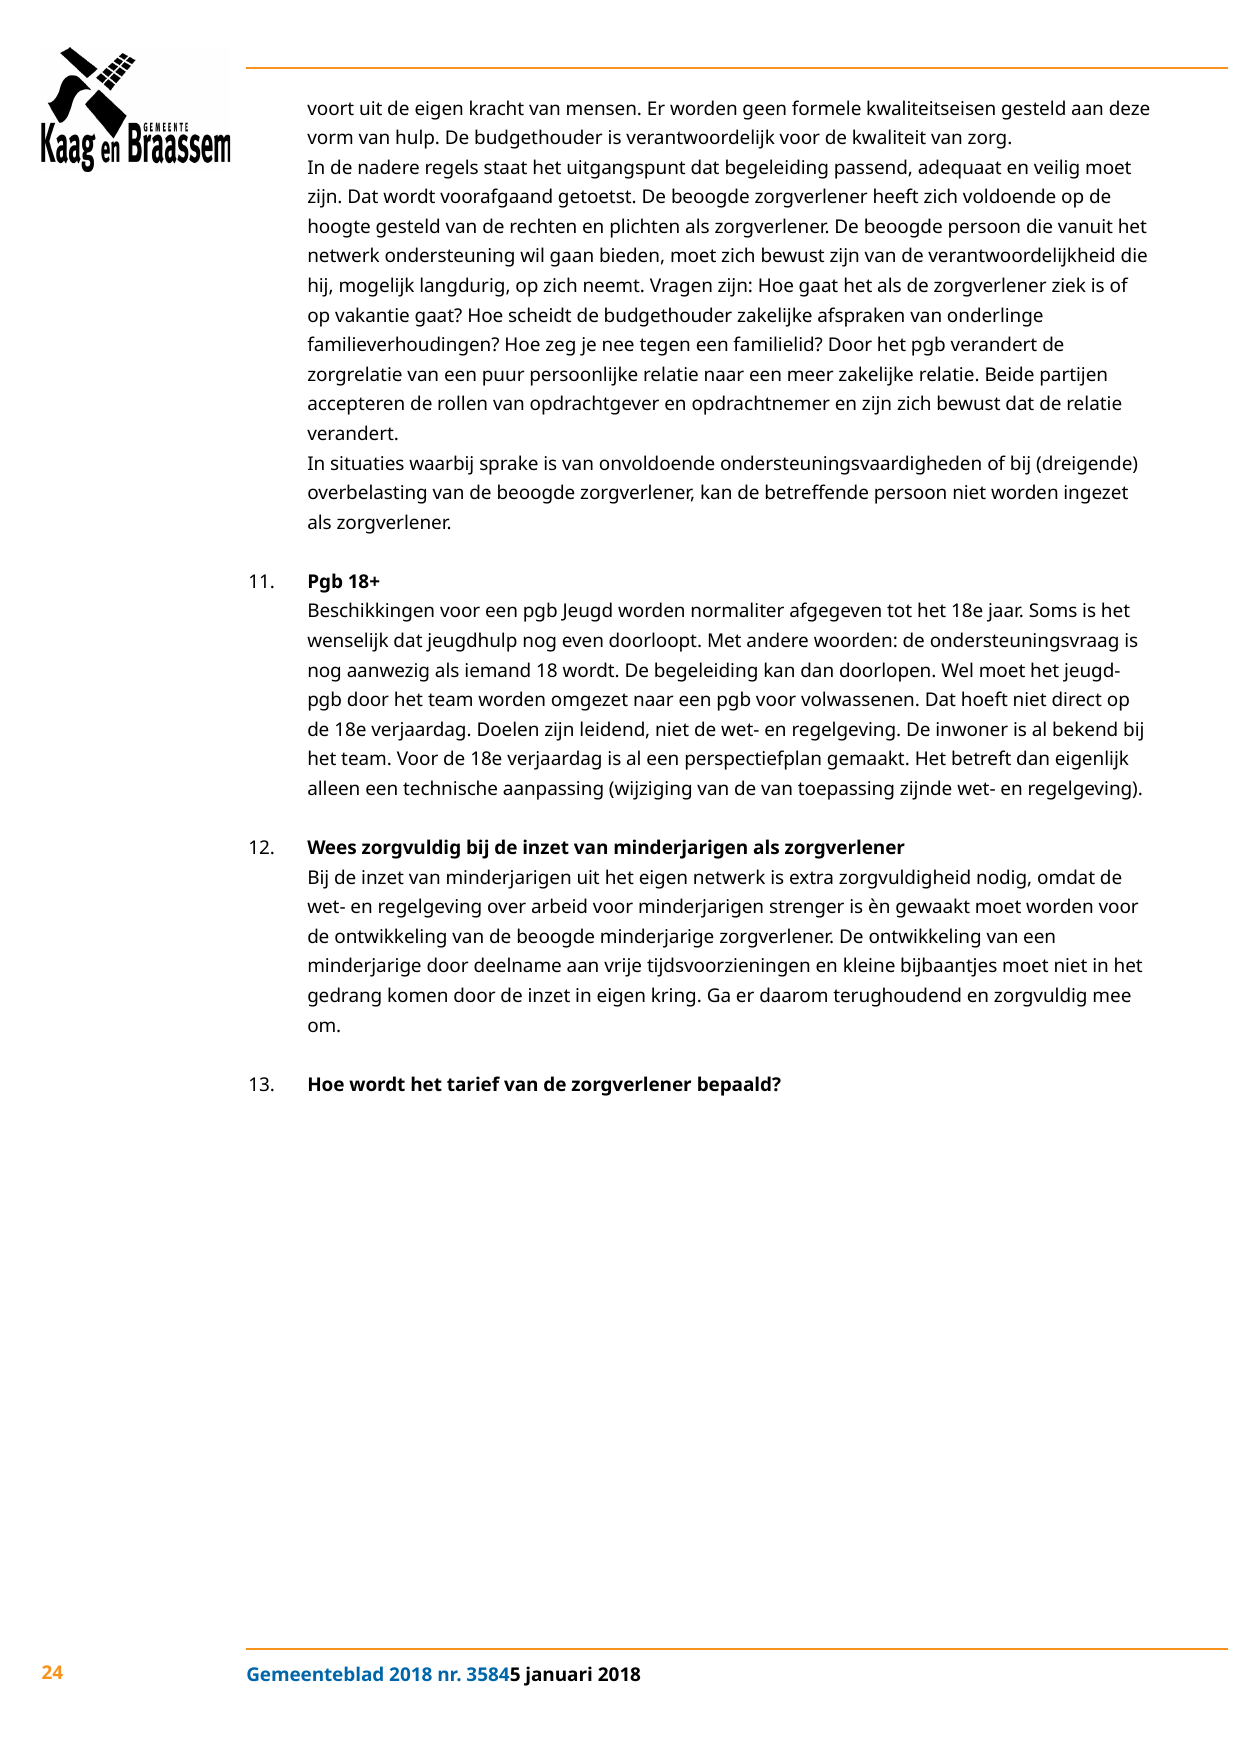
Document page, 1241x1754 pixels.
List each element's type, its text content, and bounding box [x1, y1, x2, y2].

list In situaties waarbij sprake is van onvoldoende ondersteuningsvaardigheden of bij (dreigende) overbelasting van de beoogde zorgverlener, kan de betreffende persoon niet worden ingezet als zorgverlener. [248, 450, 1152, 535]
list Hoe wordt het tarief van de zorgverlener bepaald? [248, 1071, 1152, 1097]
list In de nadere regels staat het uitgangspunt dat begeleiding passend, adequaat en veilig moet zijn. Dat wordt voorafgaand getoetst. De beoogde zorgverlener heeft zich voldoende op de hoogte gesteld van de rechten en plichten als zorgverlener. De beoogde persoon die vanuit het netwerk ondersteuning wil gaan bieden, moet zich bewust zijn van de verantwoordelijkheid die hij, mogelijk langdurig, op zich neemt. Vragen zijn: Hoe gaat het als de zorgverlener ziek is of op vakantie gaat? Hoe scheidt de budgethouder zakelijke afspraken van onderlinge familieverhoudingen? Hoe zeg je nee tegen een familielid? Door het pgb verandert de zorgrelatie van een puur persoonlijke relatie naar een meer zakelijke relatie. Beide partijen accepteren de rollen van opdrachtgever en opdrachtnemer en zijn zich bewust dat de relatie verandert. [248, 154, 1152, 446]
list Wees zorgvuldig bij de inzet van minderjarigen als zorgverlener [248, 834, 1152, 860]
list Beschikkingen voor een pgb Jeugd worden normaliter afgegeven tot het 18e jaar. Soms is het wenselijk dat jeugdhulp nog even doorloopt. Met andere woorden: de ondersteuningsvraag is nog aanwezig als iemand 18 wordt. De begeleiding kan dan doorlopen. Wel moet het jeugd-pgb door het team worden omgezet naar een pgb voor volwassenen. Dat hoeft niet direct op de 18e verjaardag. Doelen zijn leidend, niet de wet- en regelgeving. De inwoner is al bekend bij het team. Voor de 18e verjaardag is al een perspectiefplan gemaakt. Het betreft dan eigenlijk alleen een technische aanpassing (wijziging van de van toepassing zijnde wet- en regelgeving). [248, 598, 1152, 801]
list voort uit de eigen kracht van mensen. Er worden geen formele kwaliteitseisen gesteld aan deze vorm van hulp. De budgethouder is verantwoordelijk voor de kwaliteit van zorg. [248, 95, 1152, 150]
list Pgb 18+ [248, 568, 1152, 594]
list Bij de inzet van minderjarigen uit het eigen netwerk is extra zorgvuldigheid nodig, omdat de wet- en regelgeving over arbeid voor minderjarigen strenger is èn gewaakt moet worden voor de ontwikkeling van de beoogde minderjarige zorgverlener. De ontwikkeling van een minderjarige door deelname aan vrije tijdsvoorzieningen en kleine bijbaantjes moet niet in het gedrang komen door de inzet in eigen kring. Ga er daarom terughoudend en zorgvuldig mee om. [248, 864, 1152, 1038]
picture [41, 47, 231, 172]
